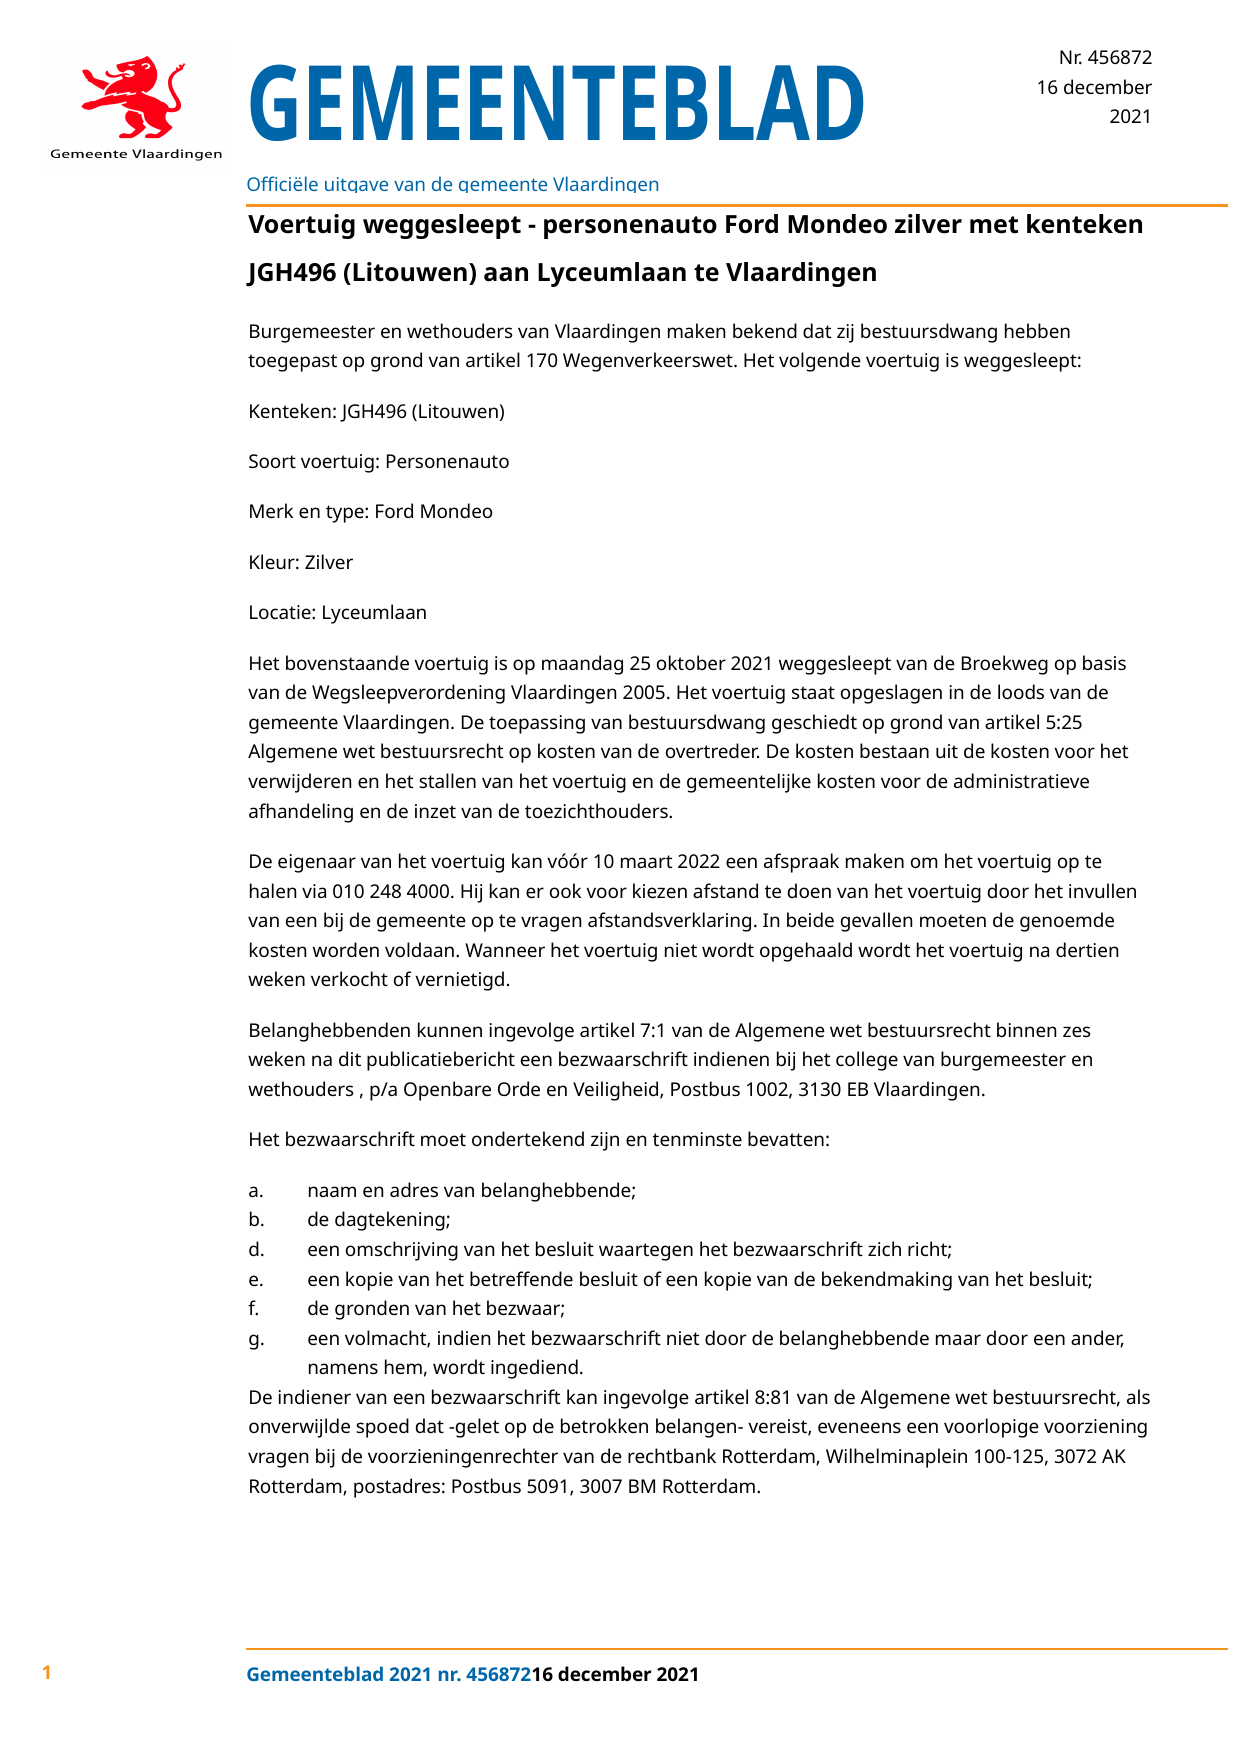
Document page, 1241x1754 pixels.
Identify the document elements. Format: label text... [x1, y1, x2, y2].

text Kleur: Zilver [248, 549, 1152, 575]
list de gronden van het bezwaar; [248, 1295, 1152, 1321]
list een volmacht, indien het bezwaarschrift niet door de belanghebbende maar door een ander, namens hem, wordt ingediend. [248, 1325, 1152, 1380]
text De eigenaar van het voertuig kan vóór 10 maart 2022 een afspraak maken om het voertuig op te halen via 010 248 4000. Hij kan er ook voor kiezen afstand te doen van het voertuig door het invullen van een bij de gemeente op te vragen afstandsverklaring. In beide gevallen moeten de genoemde kosten worden voldaan. Wanneer het voertuig niet wordt opgehaald wordt het voertuig na dertien weken verkocht of vernietigd. [248, 848, 1152, 992]
text De indiener van een bezwaarschrift kan ingevolge artikel 8:81 van de Algemene wet bestuursrecht, als onverwijlde spoed dat -gelet op de betrokken belangen- vereist, eveneens een voorlopige voorziening vragen bij de voorzieningenrechter van de rechtbank Rotterdam, Wilhelminaplein 100-125, 3072 AK Rotterdam, postadres: Postbus 5091, 3007 BM Rotterdam. [248, 1384, 1152, 1499]
text Het bezwaarschrift moet ondertekend zijn en tenminste bevatten: [248, 1127, 1152, 1152]
text Merk en type: Ford Mondeo [248, 499, 1152, 524]
text Belanghebbenden kunnen ingevolge artikel 7:1 van de Algemene wet bestuursrecht binnen zes weken na dit publicatiebericht een bezwaarschrift indienen bij het college van burgemeester en wethouders , p/a Openbare Orde en Veiligheid, Postbus 1002, 3130 EB Vlaardingen. [248, 1017, 1152, 1102]
list een omschrijving van het besluit waartegen het bezwaarschrift zich richt; [248, 1236, 1152, 1262]
text Locatie: Lyceumlaan [248, 599, 1152, 625]
text Het bovenstaande voertuig is op maandag 25 oktober 2021 weggesleept van de Broekweg op basis van de Wegsleepverordening Vlaardingen 2005. Het voertuig staat opgeslagen in de loods van de gemeente Vlaardingen. De toepassing van bestuursdwang geschiedt op grond van artikel 5:25 Algemene wet bestuursrecht op kosten van de overtreder. De kosten bestaan uit de kosten voor het verwijderen en het stallen van het voertuig en de gemeentelijke kosten voor de administratieve afhandeling en de inzet van de toezichthouders. [248, 650, 1152, 824]
text Kenteken: JGH496 (Litouwen) [248, 398, 1152, 424]
picture [41, 47, 231, 172]
text Burgemeester en wethouders van Vlaardingen maken bekend dat zij bestuursdwang hebben toegepast op grond van artikel 170 Wegenverkeerswet. Het volgende voertuig is weggesleept: [248, 318, 1152, 373]
text Soort voertuig: Personenauto [248, 448, 1152, 474]
list naam en adres van belanghebbende; [248, 1177, 1152, 1203]
list een kopie van het betreffende besluit of een kopie van de bekendmaking van het besluit; [248, 1266, 1152, 1292]
list de dagtekening; [248, 1207, 1152, 1232]
text Voertuig weggesleept - personenauto Ford Mondeo zilver met kenteken JGH496 (Litouwen) aan Lyceumlaan te Vlaardingen [248, 207, 1152, 288]
